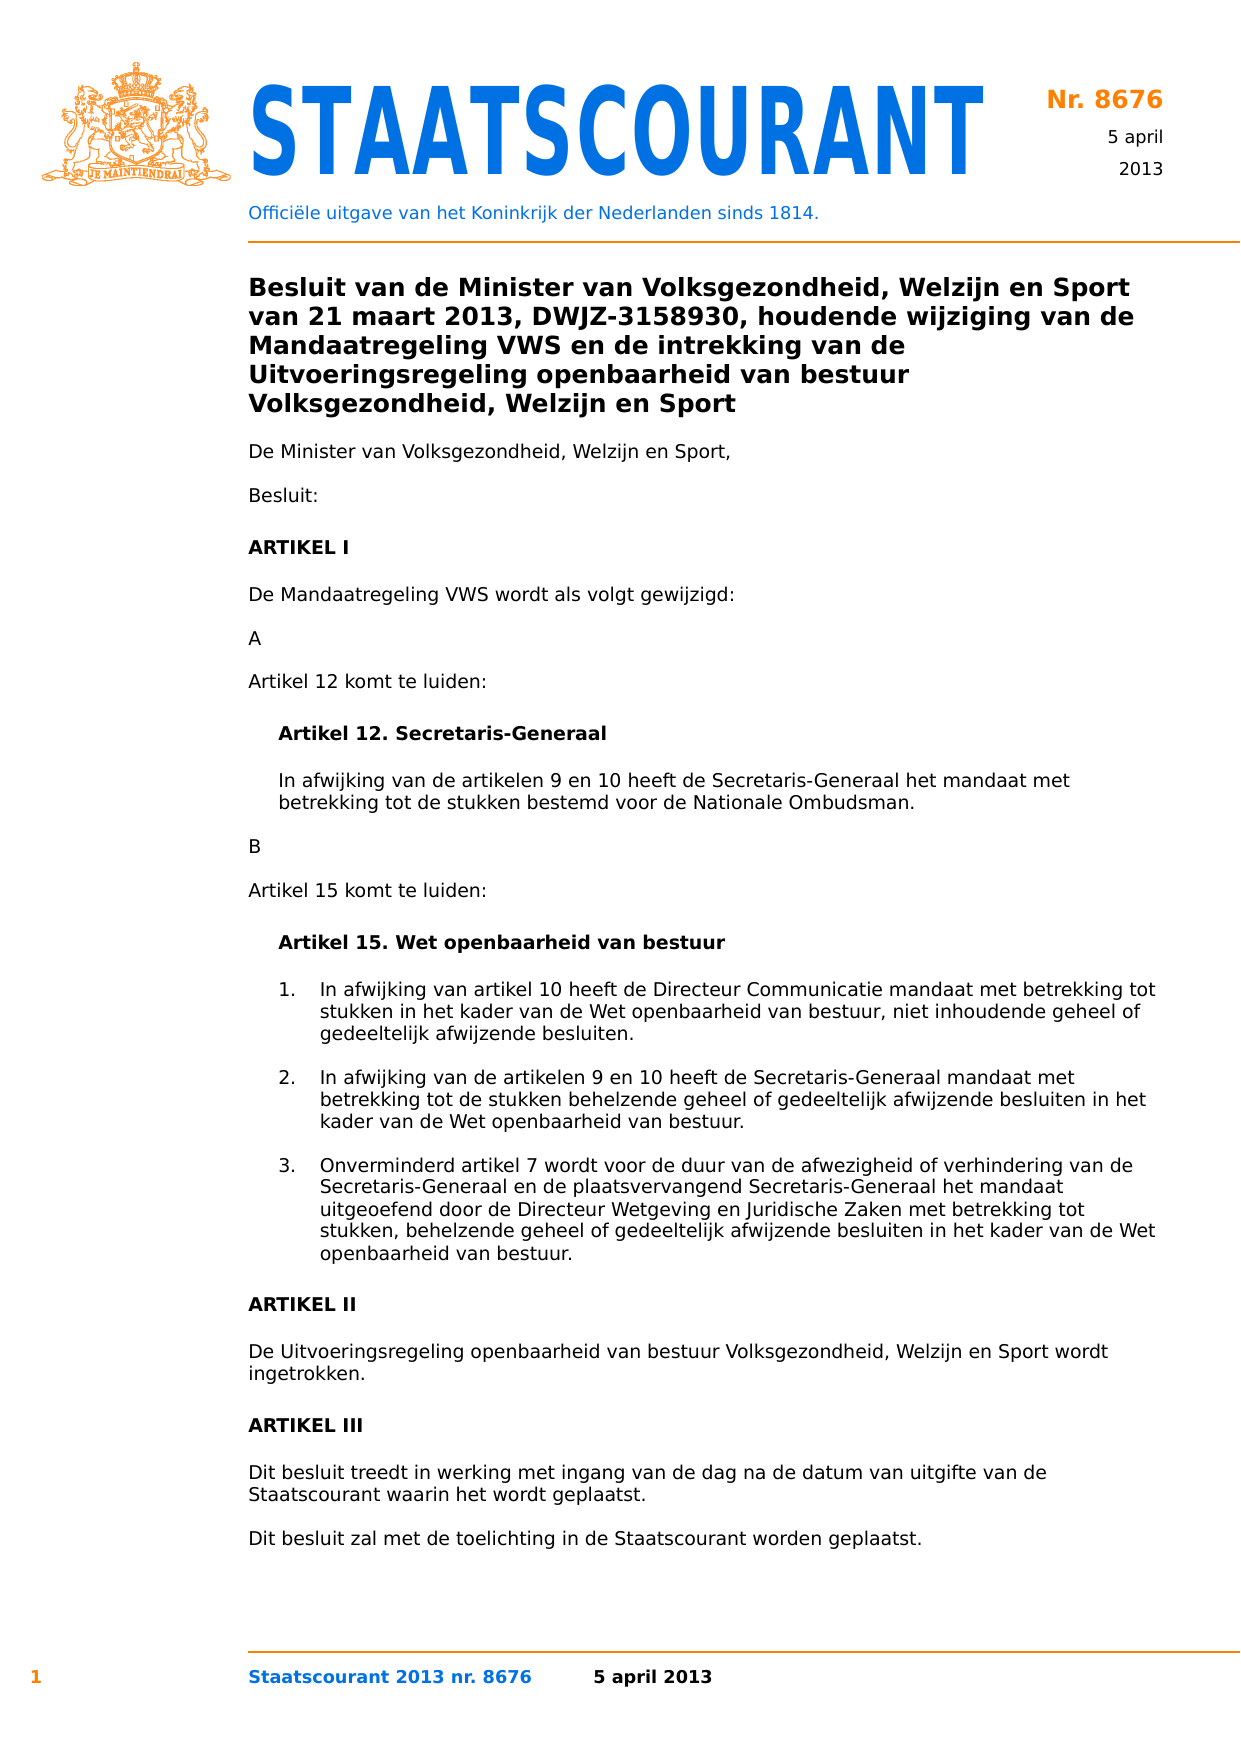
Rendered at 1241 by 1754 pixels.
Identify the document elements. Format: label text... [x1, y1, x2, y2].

text In afwijking van de artikelen 9 en 10 heeft de Secretaris-Generaal het mandaat met betrekking tot de stukken bestemd voor de Nationale Ombudsman. [278, 770, 1163, 814]
text Besluit: [248, 484, 1163, 507]
text De Uitvoeringsregeling openbaarheid van bestuur Volksgezondheid, Welzijn en Sport wordt ingetrokken. [248, 1341, 1163, 1385]
subtitle Artikel 12. Secretaris-Generaal [278, 723, 1163, 745]
subtitle ARTIKEL III [248, 1415, 1163, 1437]
text Dit besluit treedt in werking met ingang van de dag na de datum van uitgifte van de Staatscourant waarin het wordt geplaatst. [248, 1462, 1163, 1506]
subtitle Besluit van de Minister van Volksgezondheid, Welzijn en Sport van 21 maart 2013, DWJZ-3158930, houdende wijziging van de Mandaatregeling VWS en de intrekking van de Uitvoeringsregeling openbaarheid van bestuur Volksgezondheid, Welzijn en Sport [248, 273, 1163, 419]
table_header [25, 62, 248, 241]
table_header STAATSCOURANT [248, 62, 998, 203]
text Artikel 12 komt te luiden: [248, 671, 1163, 693]
subtitle ARTIKEL I [248, 537, 1163, 558]
text 1. In afwijking van artikel 10 heeft de Directeur Communicatie mandaat met betrekking tot stukken in het kader van de Wet openbaarheid van bestuur, niet inhoudende geheel of gedeeltelijk afwijzende besluiten. [278, 979, 1163, 1045]
picture [41, 62, 231, 186]
table_header Nr. 8676 [998, 62, 1240, 121]
text 2. In afwijking van de artikelen 9 en 10 heeft de Secretaris-Generaal mandaat met betrekking tot de stukken behelzende geheel of gedeeltelijk afwijzende besluiten in het kader van de Wet openbaarheid van bestuur. [278, 1067, 1163, 1133]
text A [248, 627, 1163, 649]
text De Mandaatregeling VWS wordt als volgt gewijzigd: [248, 583, 1163, 606]
text Dit besluit zal met de toelichting in de Staatscourant worden geplaatst. [248, 1528, 1163, 1550]
subtitle Artikel 15. Wet openbaarheid van bestuur [278, 932, 1163, 954]
subtitle ARTIKEL II [248, 1294, 1163, 1316]
table_cell 2013 [998, 153, 1240, 203]
text De Minister van Volksgezondheid, Welzijn en Sport, [248, 441, 1163, 463]
table_cell 5 april [998, 121, 1240, 153]
table_cell Officiële uitgave van het Koninkrijk der Nederlanden sinds 1814. [248, 203, 1240, 241]
text Artikel 15 komt te luiden: [248, 880, 1163, 902]
text 3. Onverminderd artikel 7 wordt voor de duur van de afwezigheid of verhindering van de Secretaris-Generaal en de plaatsvervangend Secretaris-Generaal het mandaat uitgeoefend door de Directeur Wetgeving en Juridische Zaken met betrekking tot stukken, behelzende geheel of gedeeltelijk afwijzende besluiten in het kader van de Wet openbaarheid van bestuur. [278, 1154, 1163, 1264]
text B [248, 836, 1163, 858]
